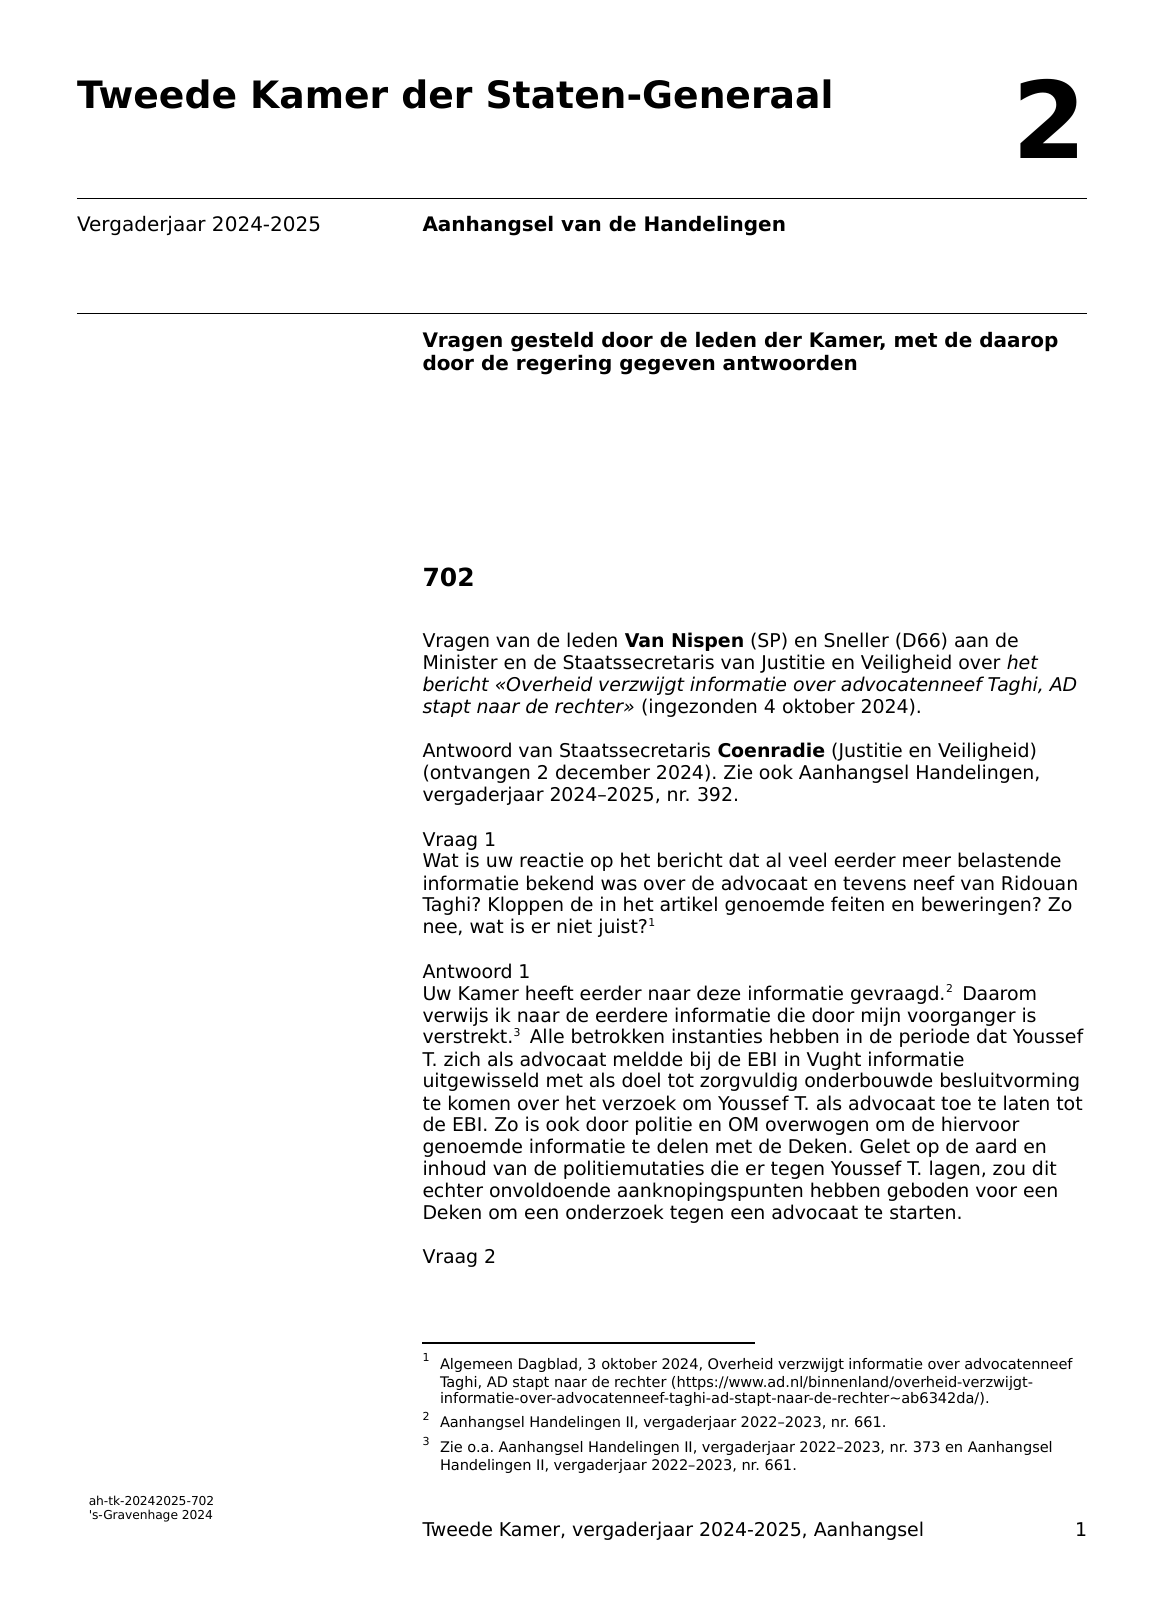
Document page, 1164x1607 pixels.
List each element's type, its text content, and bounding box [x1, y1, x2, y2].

text Zie o.a. Aanhangsel Handelingen II, vergaderjaar 2022–2023, nr. 373 en Aanhangsel Handelingen II, vergaderjaar 2022–2023, nr. 661. [422, 1435, 1087, 1474]
text Vraag 1 [422, 828, 1087, 850]
text Wat is uw reactie op het bericht dat al veel eerder meer belastende informatie bekend was over de advocaat en tevens neef van Ridouan Taghi? Kloppen de in het artikel genoemde feiten en beweringen? Zo nee, wat is er niet juist? [422, 850, 1087, 938]
table_cell Vragen gesteld door de leden der Kamer, met de daarop door de regering gegeven antwoorden [422, 314, 1087, 375]
text 702 [422, 563, 1087, 592]
text Vragen van de leden Van Nispen (SP) en Sneller (D66) aan de Minister en de Staatssecretaris van Justitie en Veiligheid over het bericht «Overheid verzwijgt informatie over advocatenneef Taghi, AD stapt naar de rechter» (ingezonden 4 oktober 2024). [422, 630, 1087, 718]
text Antwoord 1 [422, 961, 1087, 982]
text 's-Gravenhage 2024 [88, 1508, 323, 1522]
table_cell Aanhangsel van de Handelingen [422, 199, 1087, 313]
text Algemeen Dagblad, 3 oktober 2024, Overheid verzwijgt informatie over advocatenneef Taghi, AD stapt naar de rechter (https://www.ad.nl/binnenland/overheid-verzwijgt-informatie-over-advocatenneef-taghi-ad-stapt-naar-de-rechter~ab6342da/). [422, 1352, 1087, 1407]
table_header Tweede Kamer der Staten-Generaal [77, 59, 886, 198]
text Antwoord van Staatssecretaris Coenradie (Justitie en Veiligheid) (ontvangen 2 december 2024). Zie ook Aanhangsel Handelingen, vergaderjaar 2024–2025, nr. 392. [422, 740, 1087, 806]
table_cell [77, 314, 422, 375]
text Aanhangsel Handelingen II, vergaderjaar 2022–2023, nr. 661. [422, 1410, 1087, 1432]
table_header 2 [886, 59, 1087, 198]
text Vraag 2 [422, 1246, 1087, 1268]
text ah-tk-20242025-702 [88, 1494, 323, 1508]
table_cell Vergaderjaar 2024-2025 [77, 199, 422, 313]
text Uw Kamer heeft eerder naar deze informatie gevraagd. Daarom verwijs ik naar de eerdere informatie die door mijn voorganger is verstrekt. Alle betrokken instanties hebben in de periode dat Youssef T. zich als advocaat meldde bij de EBI in Vught informatie uitgewisseld met als doel tot zorgvuldig onderbouwde besluitvorming te komen over het verzoek om Youssef T. als advocaat toe te laten tot de EBI. Zo is ook door politie en OM overwogen om de hiervoor genoemde informatie te delen met de Deken. Gelet op de aard en inhoud van de politiemutaties die er tegen Youssef T. lagen, zou dit echter onvoldoende aanknopingspunten hebben geboden voor een Deken om een onderzoek tegen een advocaat te starten. [422, 982, 1087, 1224]
